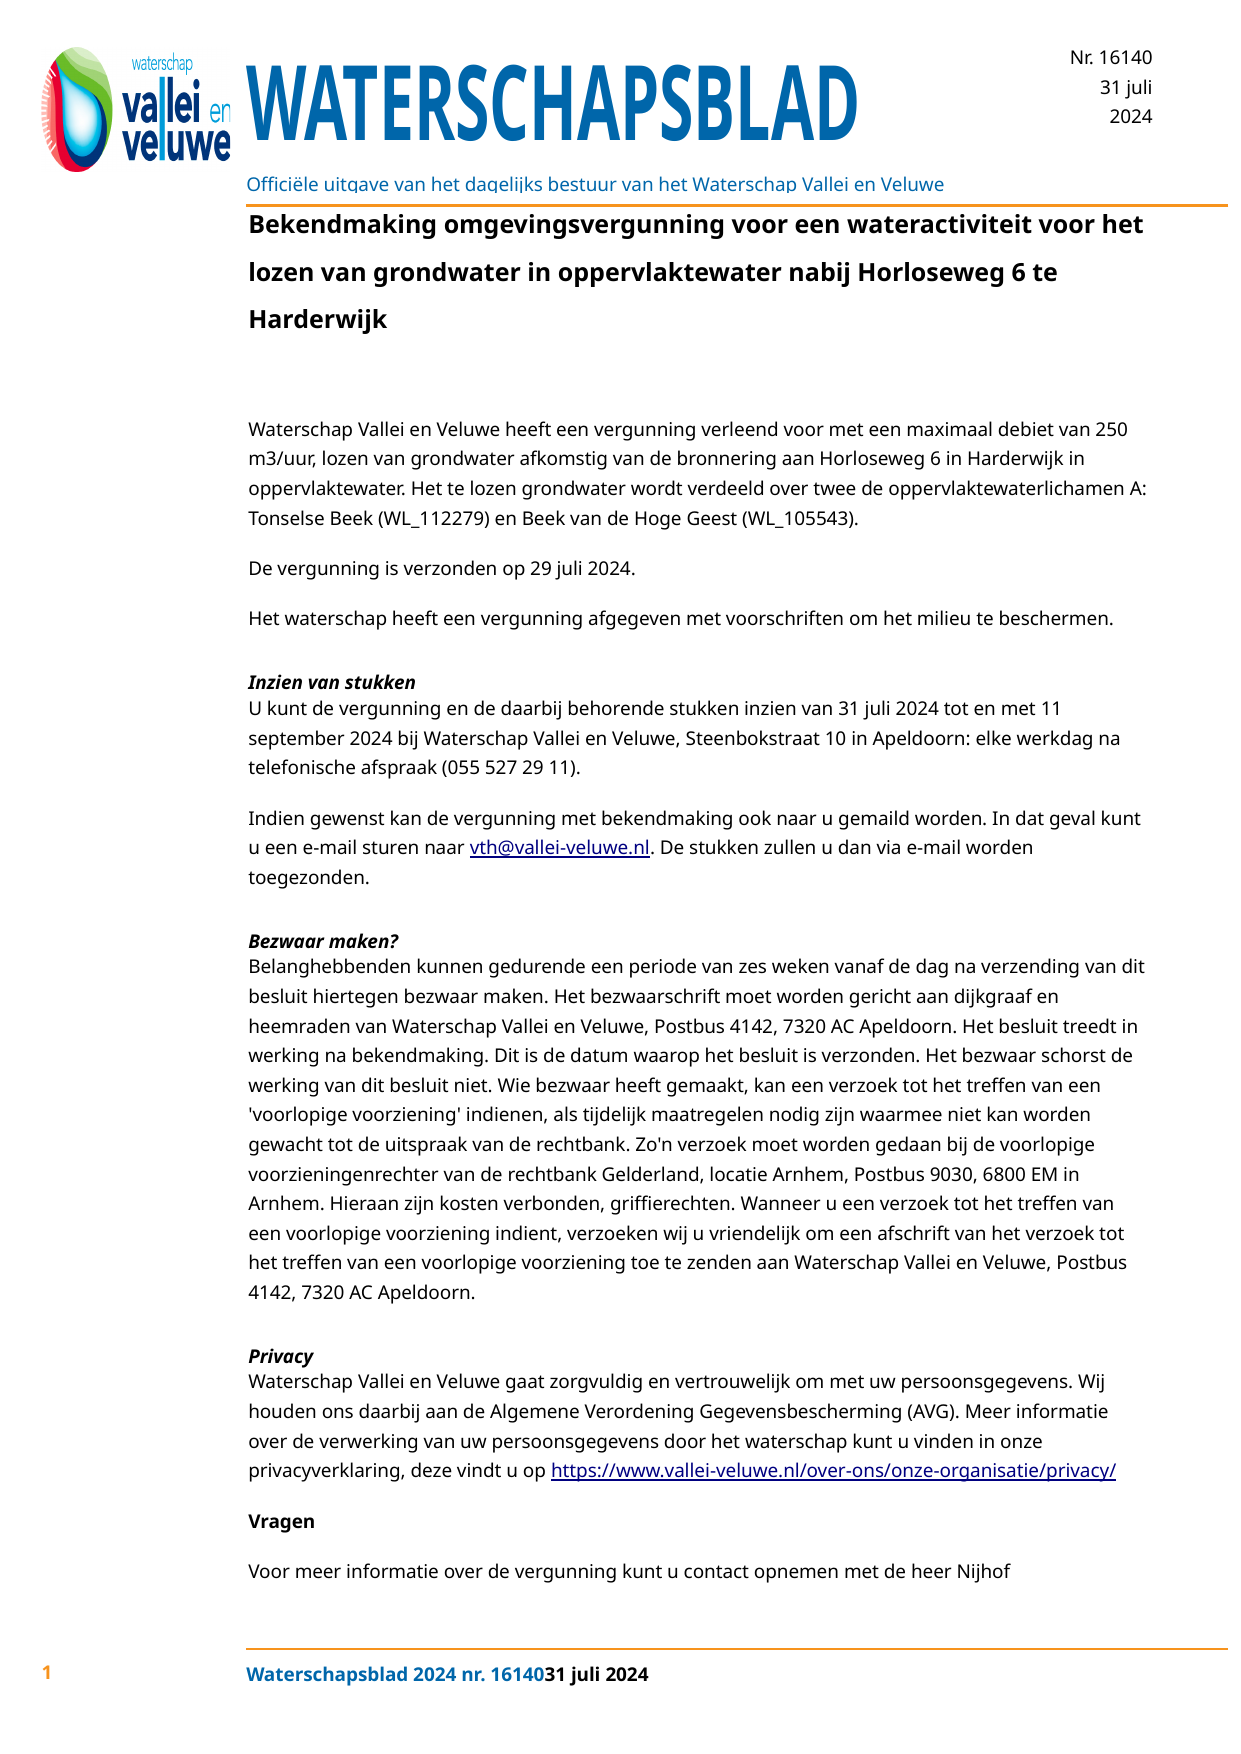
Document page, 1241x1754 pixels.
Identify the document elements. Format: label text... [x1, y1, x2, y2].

text Belanghebbenden kunnen gedurende een periode van zes weken vanaf de dag na verzending van dit besluit hiertegen bezwaar maken. Het bezwaarschrift moet worden gericht aan dijkgraaf en heemraden van Waterschap Vallei en Veluwe, Postbus 4142, 7320 AC Apeldoorn. Het besluit treedt in werking na bekendmaking. Dit is de datum waarop het besluit is verzonden. Het bezwaar schorst de werking van dit besluit niet. Wie bezwaar heeft gemaakt, kan een verzoek tot het treffen van een 'voorlopige voorziening' indienen, als tijdelijk maatregelen nodig zijn waarmee niet kan worden gewacht tot de uitspraak van de rechtbank. Zo'n verzoek moet worden gedaan bij de voorlopige voorzieningenrechter van de rechtbank Gelderland, locatie Arnhem, Postbus 9030, 6800 EM in Arnhem. Hieraan zijn kosten verbonden, griffierechten. Wanneer u een verzoek tot het treffen van een voorlopige voorziening indient, verzoeken wij u vriendelijk om een afschrift van het verzoek tot het treffen van een voorlopige voorziening toe te zenden aan Waterschap Vallei en Veluwe, Postbus 4142, 7320 AC Apeldoorn. [248, 954, 1152, 1305]
text U kunt de vergunning en de daarbij behorende stukken inzien van 31 juli 2024 tot en met 11 september 2024 bij Waterschap Vallei en Veluwe, Steenbokstraat 10 in Apeldoorn: elke werkdag na telefonische afspraak (055 527 29 11). [248, 695, 1152, 780]
text Voor meer informatie over de vergunning kunt u contact opnemen met de heer Nijhof [248, 1558, 1152, 1584]
text Vragen [248, 1508, 1152, 1534]
text Waterschap Vallei en Veluwe heeft een vergunning verleend voor met een maximaal debiet van 250 m3/uur, lozen van grondwater afkomstig van de bronnering aan Horloseweg 6 in Harderwijk in oppervlaktewater. Het te lozen grondwater wordt verdeeld over twee de oppervlaktewaterlichamen A: Tonselse Beek (WL_112279) en Beek van de Hoge Geest (WL_105543). [248, 416, 1152, 530]
text De vergunning is verzonden op 29 juli 2024. [248, 555, 1152, 581]
text Privacy [248, 1343, 1152, 1369]
text Bekendmaking omgevingsvergunning voor een wateractiviteit voor het lozen van grondwater in oppervlaktewater nabij Horloseweg 6 te Harderwijk [248, 207, 1152, 336]
text Inzien van stukken [248, 669, 1152, 695]
text Bezwaar maken? [248, 928, 1152, 954]
text Waterschap Vallei en Veluwe gaat zorgvuldig en vertrouwelijk om met uw persoonsgegevens. Wij houden ons daarbij aan de Algemene Verordening Gegevensbescherming (AVG). Meer informatie over de verwerking van uw persoonsgegevens door het waterschap kunt u vinden in onze privacyverklaring, deze vindt u op https://www.vallei-veluwe.nl/over-ons/onze-organisatie/privacy/ [248, 1369, 1152, 1483]
picture [41, 47, 231, 172]
text Het waterschap heeft een vergunning afgegeven met voorschriften om het milieu te beschermen. [248, 606, 1152, 631]
text Indien gewenst kan de vergunning met bekendmaking ook naar u gemaild worden. In dat geval kunt u een e-mail sturen naar vth@vallei-veluwe.nl. De stukken zullen u dan via e-mail worden toegezonden. [248, 805, 1152, 890]
